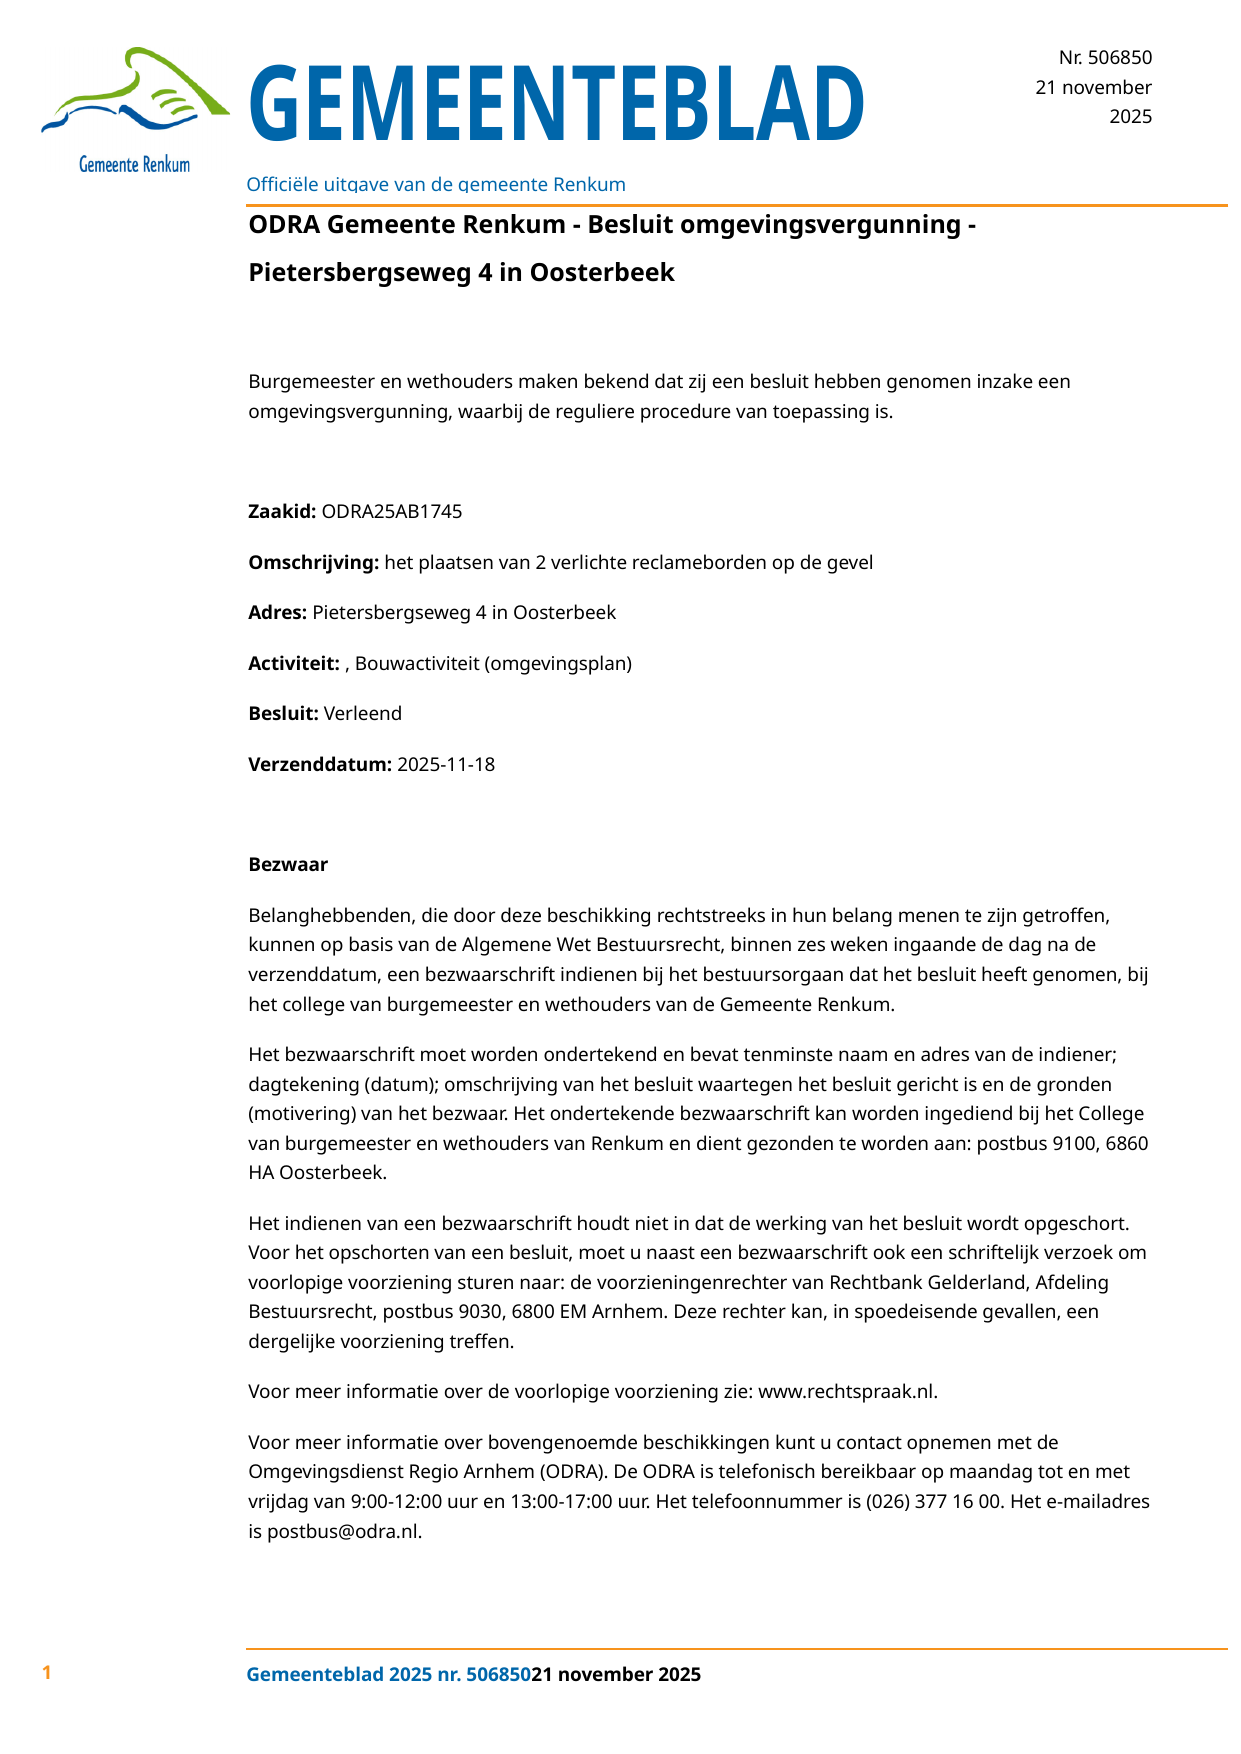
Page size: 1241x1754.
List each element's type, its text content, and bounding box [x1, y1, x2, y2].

text Adres: Pietersbergseweg 4 in Oosterbeek [248, 599, 1152, 625]
text Het indienen van een bezwaarschrift houdt niet in dat de werking van het besluit wordt opgeschort. Voor het opschorten van een besluit, moet u naast een bezwaarschrift ook een schriftelijk verzoek om voorlopige voorziening sturen naar: de voorzieningenrechter van Rechtbank Gelderland, Afdeling Bestuursrecht, postbus 9030, 6800 EM Arnhem. Deze rechter kan, in spoedeisende gevallen, een dergelijke voorziening treffen. [248, 1210, 1152, 1354]
text Omschrijving: het plaatsen van 2 verlichte reclameborden op de gevel [248, 549, 1152, 575]
text Belanghebbenden, die door deze beschikking rechtstreeks in hun belang menen te zijn getroffen, kunnen op basis van de Algemene Wet Bestuursrecht, binnen zes weken ingaande de dag na de verzenddatum, een bezwaarschrift indienen bij het bestuursorgaan dat het besluit heeft genomen, bij het college van burgemeester en wethouders van de Gemeente Renkum. [248, 902, 1152, 1017]
text Bezwaar [248, 852, 1152, 877]
text Burgemeester en wethouders maken bekend dat zij een besluit hebben genomen inzake een omgevingsvergunning, waarbij de reguliere procedure van toepassing is. [248, 368, 1152, 424]
text Verzenddatum: 2025-11-18 [248, 751, 1152, 777]
text Voor meer informatie over bovengenoemde beschikkingen kunt u contact opnemen met de Omgevingsdienst Regio Arnhem (ODRA). De ODRA is telefonisch bereikbaar op maandag tot en met vrijdag van 9:00-12:00 uur en 13:00-17:00 uur. Het telefoonnummer is (026) 377 16 00. Het e-mailadres is postbus@odra.nl. [248, 1429, 1152, 1544]
text ODRA Gemeente Renkum - Besluit omgevingsvergunning - Pietersbergseweg 4 in Oosterbeek [248, 207, 1152, 288]
text Zaakid: ODRA25AB1745 [248, 499, 1152, 524]
text Voor meer informatie over de voorlopige voorziening zie: www.rechtspraak.nl. [248, 1379, 1152, 1404]
text Het bezwaarschrift moet worden ondertekend en bevat tenminste naam en adres van de indiener; dagtekening (datum); omschrijving van het besluit waartegen het besluit gericht is en de gronden (motivering) van het bezwaar. Het ondertekende bezwaarschrift kan worden ingediend bij het College van burgemeester en wethouders van Renkum en dient gezonden te worden aan: postbus 9100, 6860 HA Oosterbeek. [248, 1041, 1152, 1185]
text Besluit: Verleend [248, 700, 1152, 726]
text Activiteit: , Bouwactiviteit (omgevingsplan) [248, 650, 1152, 676]
picture [41, 47, 231, 172]
